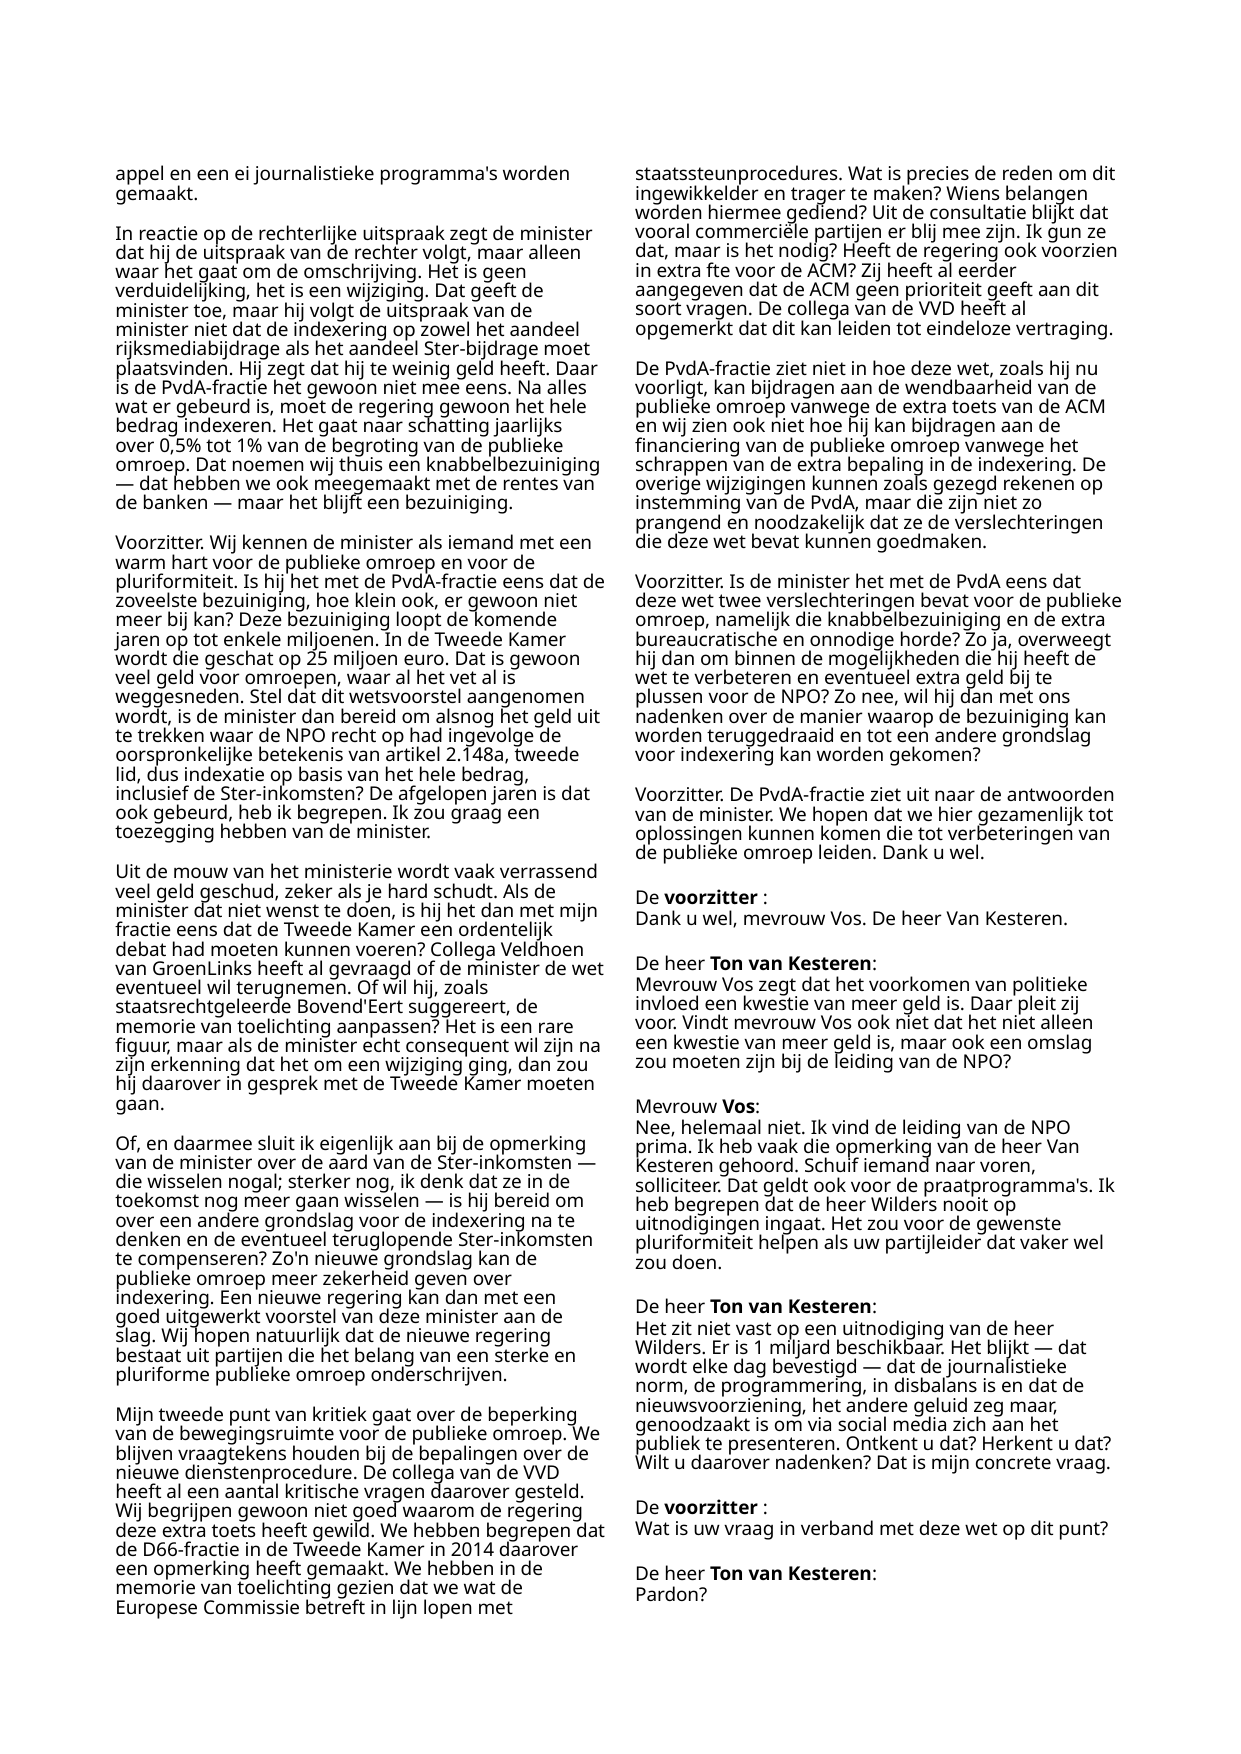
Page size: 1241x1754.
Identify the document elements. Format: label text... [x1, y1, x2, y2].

text In reactie op de rechterlijke uitspraak zegt de minister dat hij de uitspraak van de rechter volgt, maar alleen waar het gaat om de omschrijving. Het is geen verduidelijking, het is een wijziging. Dat geeft de minister toe, maar hij volgt de uitspraak van de minister niet dat de indexering op zowel het aandeel rijksmediabijdrage als het aandeel Ster-bijdrage moet plaatsvinden. Hij zegt dat hij te weinig geld heeft. Daar is de PvdA-fractie het gewoon niet mee eens. Na alles wat er gebeurd is, moet de regering gewoon het hele bedrag indexeren. Het gaat naar schatting jaarlijks over 0,5% tot 1% van de begroting van de publieke omroep. Dat noemen wij thuis een knabbelbezuiniging — dat hebben we ook meegemaakt met de rentes van de banken — maar het blijft een bezuiniging. [115, 224, 605, 514]
text staatssteunprocedures. Wat is precies de reden om dit ingewikkelder en trager te maken? Wiens belangen worden hiermee gediend? Uit de consultatie blijkt dat vooral commerciële partijen er blij mee zijn. Ik gun ze dat, maar is het nodig? Heeft de regering ook voorzien in extra fte voor de ACM? Zij heeft al eerder aangegeven dat de ACM geen prioriteit geeft aan dit soort vragen. De collega van de VVD heeft al opgemerkt dat dit kan leiden tot eindeloze vertraging. [635, 165, 1125, 339]
text Wat is uw vraag in verband met deze wet op dit punt? [635, 1520, 1125, 1539]
text De voorzitter : [635, 1494, 1125, 1520]
text Voorzitter. Wij kennen de minister als iemand met een warm hart voor de publieke omroep en voor de pluriformiteit. Is hij het met de PvdA-fractie eens dat de zoveelste bezuiniging, hoe klein ook, er gewoon niet meer bij kan? Deze bezuiniging loopt de komende jaren op tot enkele miljoenen. In de Tweede Kamer wordt die geschat op 25 miljoen euro. Dat is gewoon veel geld voor omroepen, waar al het vet al is weggesneden. Stel dat dit wetsvoorstel aangenomen wordt, is de minister dan bereid om alsnog het geld uit te trekken waar de NPO recht op had ingevolge de oorspronkelijke betekenis van artikel 2.148a, tweede lid, dus indexatie op basis van het hele bedrag, inclusief de Ster-inkomsten? De afgelopen jaren is dat ook gebeurd, heb ik begrepen. Ik zou graag een toezegging hebben van de minister. [115, 534, 605, 843]
text Voorzitter. De PvdA-fractie ziet uit naar de antwoorden van de minister. We hopen dat we hier gezamenlijk tot oplossingen kunnen komen die tot verbeteringen van de publieke omroep leiden. Dank u wel. [635, 786, 1125, 863]
text Mevrouw Vos: [635, 1093, 1125, 1119]
text Dank u wel, mevrouw Vos. De heer Van Kesteren. [635, 910, 1125, 929]
text De PvdA-fractie ziet niet in hoe deze wet, zoals hij nu voorligt, kan bijdragen aan de wendbaarheid van de publieke omroep vanwege de extra toets van de ACM en wij zien ook niet hoe hij kan bijdragen aan de financiering van de publieke omroep vanwege het schrappen van de extra bepaling in de indexering. De overige wijzigingen kunnen zoals gezegd rekenen op instemming van de PvdA, maar die zijn niet zo prangend en noodzakelijk dat ze de verslechteringen die deze wet bevat kunnen goedmaken. [635, 359, 1125, 552]
text De heer Ton van Kesteren: [635, 950, 1125, 976]
text appel en een ei journalistieke programma's worden gemaakt. [115, 165, 605, 204]
text De voorzitter : [635, 884, 1125, 910]
text Pardon? [635, 1586, 1125, 1605]
text Het zit niet vast op een uitnodiging van de heer Wilders. Er is 1 miljard beschikbaar. Het blijkt — dat wordt elke dag bevestigd — dat de journalistieke norm, de programmering, in disbalans is en dat de nieuwsvoorziening, het andere geluid zeg maar, genoodzaakt is om via social media zich aan het publiek te presenteren. Ontkent u dat? Herkent u dat? Wilt u daarover nadenken? Dat is mijn concrete vraag. [635, 1319, 1125, 1474]
text Of, en daarmee sluit ik eigenlijk aan bij de opmerking van de minister over de aard van de Ster-inkomsten — die wisselen nogal; sterker nog, ik denk dat ze in de toekomst nog meer gaan wisselen — is hij bereid om over een andere grondslag voor de indexering na te denken en de eventueel teruglopende Ster-inkomsten te compenseren? Zo'n nieuwe grondslag kan de publieke omroep meer zekerheid geven over indexering. Een nieuwe regering kan dan met een goed uitgewerkt voorstel van deze minister aan de slag. Wij hopen natuurlijk dat de nieuwe regering bestaat uit partijen die het belang van een sterke en pluriforme publieke omroep onderschrijven. [115, 1135, 605, 1385]
text De heer Ton van Kesteren: [635, 1294, 1125, 1319]
text Voorzitter. Is de minister het met de PvdA eens dat deze wet twee verslechteringen bevat voor de publieke omroep, namelijk die knabbelbezuiniging en de extra bureaucratische en onnodige horde? Zo ja, overweegt hij dan om binnen de mogelijkheden die hij heeft de wet te verbeteren en eventueel extra geld bij te plussen voor de NPO? Zo nee, wil hij dan met ons nadenken over de manier waarop de bezuiniging kan worden teruggedraaid en tot een andere grondslag voor indexering kan worden gekomen? [635, 573, 1125, 766]
text Uit de mouw van het ministerie wordt vaak verrassend veel geld geschud, zeker als je hard schudt. Als de minister dat niet wenst te doen, is hij het dan met mijn fractie eens dat de Tweede Kamer een ordentelijk debat had moeten kunnen voeren? Collega Veldhoen van GroenLinks heeft al gevraagd of de minister de wet eventueel wil terugnemen. Of wil hij, zoals staatsrechtgeleerde Bovend'Eert suggereert, de memorie van toelichting aanpassen? Het is een rare figuur, maar als de minister echt consequent wil zijn na zijn erkenning dat het om een wijziging ging, dan zou hij daarover in gesprek met de Tweede Kamer moeten gaan. [115, 863, 605, 1114]
text Nee, helemaal niet. Ik vind de leiding van de NPO prima. Ik heb vaak die opmerking van de heer Van Kesteren gehoord. Schuif iemand naar voren, solliciteer. Dat geldt ook voor de praatprogramma's. Ik heb begrepen dat de heer Wilders nooit op uitnodigingen ingaat. Het zou voor de gewenste pluriformiteit helpen als uw partijleider dat vaker wel zou doen. [635, 1119, 1125, 1273]
text Mevrouw Vos zegt dat het voorkomen van politieke invloed een kwestie van meer geld is. Daar pleit zij voor. Vindt mevrouw Vos ook niet dat het niet alleen een kwestie van meer geld is, maar ook een omslag zou moeten zijn bij de leiding van de NPO? [635, 976, 1125, 1072]
text De heer Ton van Kesteren: [635, 1560, 1125, 1586]
text Mijn tweede punt van kritiek gaat over de beperking van de bewegingsruimte voor de publieke omroep. We blijven vraagtekens houden bij de bepalingen over de nieuwe dienstenprocedure. De collega van de VVD heeft al een aantal kritische vragen daarover gesteld. Wij begrijpen gewoon niet goed waarom de regering deze extra toets heeft gewild. We hebben begrepen dat de D66-fractie in de Tweede Kamer in 2014 daarover een opmerking heeft gemaakt. We hebben in de memorie van toelichting gezien dat we wat de Europese Commissie betreft in lijn lopen met [115, 1406, 605, 1618]
